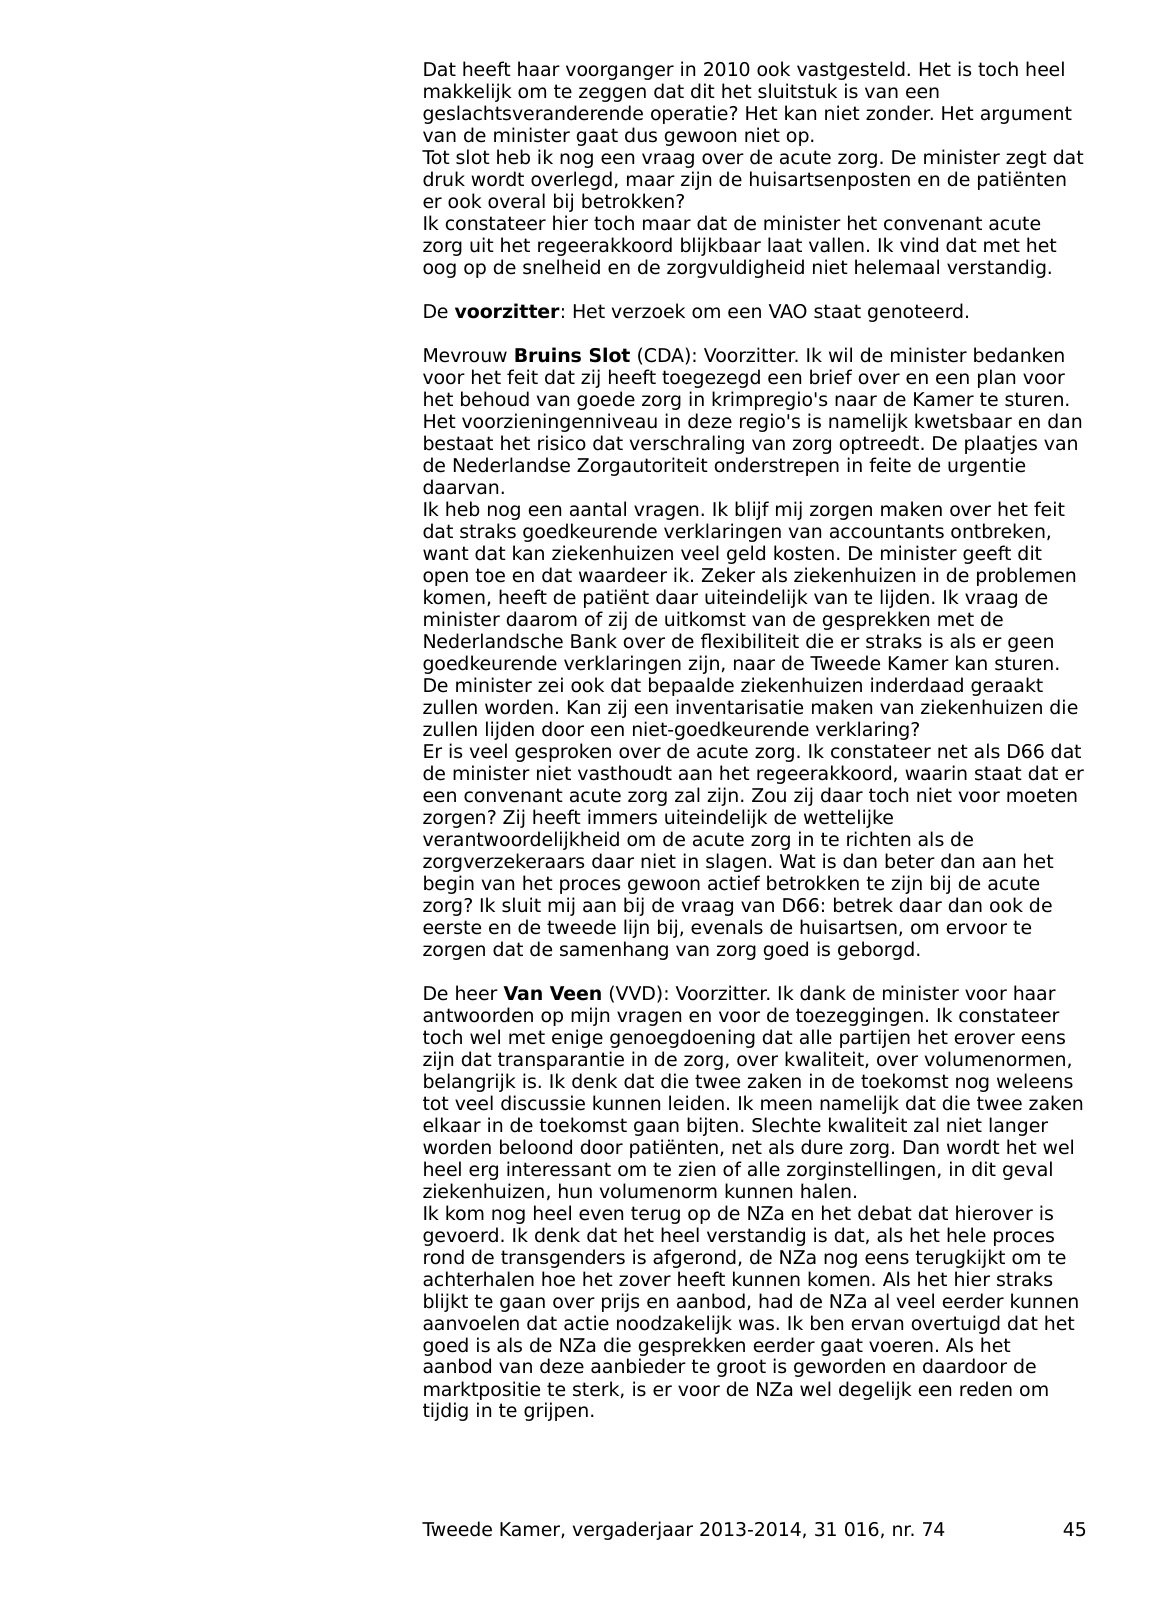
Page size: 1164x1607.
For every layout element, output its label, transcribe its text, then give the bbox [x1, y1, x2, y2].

text De heer Van Veen (VVD): Voorzitter. Ik dank de minister voor haar antwoorden op mijn vragen en voor de toezeggingen. Ik constateer toch wel met enige genoegdoening dat alle partijen het erover eens zijn dat transparantie in de zorg, over kwaliteit, over volumenormen, belangrijk is. Ik denk dat die twee zaken in de toekomst nog weleens tot veel discussie kunnen leiden. Ik meen namelijk dat die twee zaken elkaar in de toekomst gaan bijten. Slechte kwaliteit zal niet langer worden beloond door patiënten, net als dure zorg. Dan wordt het wel heel erg interessant om te zien of alle zorginstellingen, in dit geval ziekenhuizen, hun volumenorm kunnen halen. [422, 983, 1087, 1203]
text Er is veel gesproken over de acute zorg. Ik constateer net als D66 dat de minister niet vasthoudt aan het regeerakkoord, waarin staat dat er een convenant acute zorg zal zijn. Zou zij daar toch niet voor moeten zorgen? Zij heeft immers uiteindelijk de wettelijke verantwoordelijkheid om de acute zorg in te richten als de zorgverzekeraars daar niet in slagen. Wat is dan beter dan aan het begin van het proces gewoon actief betrokken te zijn bij de acute zorg? Ik sluit mij aan bij de vraag van D66: betrek daar dan ook de eerste en de tweede lijn bij, evenals de huisartsen, om ervoor te zorgen dat de samenhang van zorg goed is geborgd. [422, 741, 1087, 961]
text Dat heeft haar voorganger in 2010 ook vastgesteld. Het is toch heel makkelijk om te zeggen dat dit het sluitstuk is van een geslachtsveranderende operatie? Het kan niet zonder. Het argument van de minister gaat dus gewoon niet op. [422, 59, 1087, 147]
text Ik constateer hier toch maar dat de minister het convenant acute zorg uit het regeerakkoord blijkbaar laat vallen. Ik vind dat met het oog op de snelheid en de zorgvuldigheid niet helemaal verstandig. [422, 213, 1087, 279]
text De voorzitter: Het verzoek om een VAO staat genoteerd. [422, 301, 1087, 323]
text Ik kom nog heel even terug op de NZa en het debat dat hierover is gevoerd. Ik denk dat het heel verstandig is dat, als het hele proces rond de transgenders is afgerond, de NZa nog eens terugkijkt om te achterhalen hoe het zover heeft kunnen komen. Als het hier straks blijkt te gaan over prijs en aanbod, had de NZa al veel eerder kunnen aanvoelen dat actie noodzakelijk was. Ik ben ervan overtuigd dat het goed is als de NZa die gesprekken eerder gaat voeren. Als het aanbod van deze aanbieder te groot is geworden en daardoor de marktpositie te sterk, is er voor de NZa wel degelijk een reden om tijdig in te grijpen. [422, 1203, 1087, 1422]
text Tot slot heb ik nog een vraag over de acute zorg. De minister zegt dat druk wordt overlegd, maar zijn de huisartsenposten en de patiënten er ook overal bij betrokken? [422, 147, 1087, 213]
text Ik heb nog een aantal vragen. Ik blijf mij zorgen maken over het feit dat straks goedkeurende verklaringen van accountants ontbreken, want dat kan ziekenhuizen veel geld kosten. De minister geeft dit open toe en dat waardeer ik. Zeker als ziekenhuizen in de problemen komen, heeft de patiënt daar uiteindelijk van te lijden. Ik vraag de minister daarom of zij de uitkomst van de gesprekken met de Nederlandsche Bank over de flexibiliteit die er straks is als er geen goedkeurende verklaringen zijn, naar de Tweede Kamer kan sturen. De minister zei ook dat bepaalde ziekenhuizen inderdaad geraakt zullen worden. Kan zij een inventarisatie maken van ziekenhuizen die zullen lijden door een niet-goedkeurende verklaring? [422, 499, 1087, 741]
text Mevrouw Bruins Slot (CDA): Voorzitter. Ik wil de minister bedanken voor het feit dat zij heeft toegezegd een brief over en een plan voor het behoud van goede zorg in krimpregio's naar de Kamer te sturen. Het voorzieningenniveau in deze regio's is namelijk kwetsbaar en dan bestaat het risico dat verschraling van zorg optreedt. De plaatjes van de Nederlandse Zorgautoriteit onderstrepen in feite de urgentie daarvan. [422, 345, 1087, 499]
